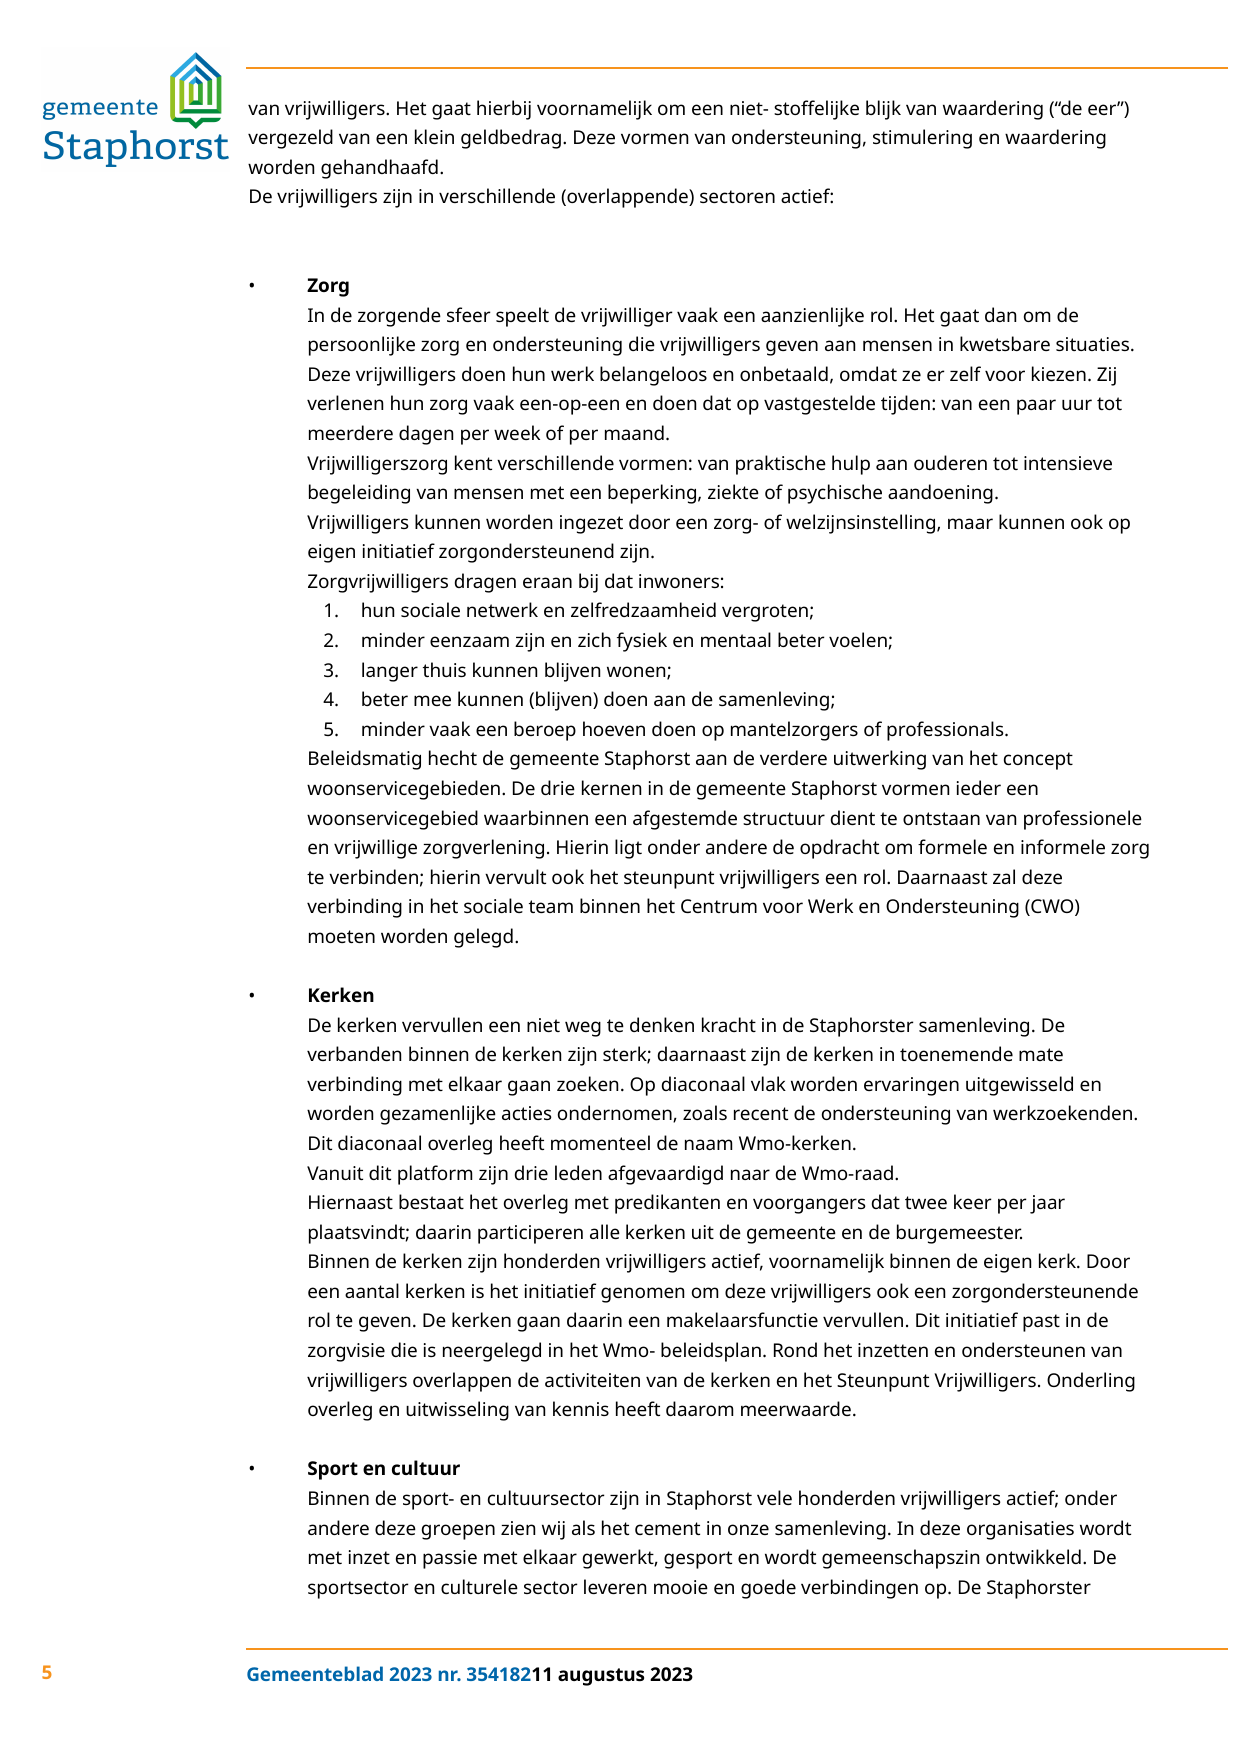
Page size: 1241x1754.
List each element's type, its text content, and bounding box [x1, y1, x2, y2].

list beter mee kunnen (blijven) doen aan de samenleving; [323, 686, 1152, 712]
list Zorgvrijwilligers dragen eraan bij dat inwoners: [248, 568, 1152, 594]
list Beleidsmatig hecht de gemeente Staphorst aan de verdere uitwerking van het concept woonservicegebieden. De drie kernen in de gemeente Staphorst vormen ieder een woonservicegebied waarbinnen een afgestemde structuur dient te ontstaan van professionele en vrijwillige zorgverlening. Hierin ligt onder andere de opdracht om formele en informele zorg te verbinden; hierin vervult ook het steunpunt vrijwilligers een rol. Daarnaast zal deze verbinding in het sociale team binnen het Centrum voor Werk en Ondersteuning (CWO) moeten worden gelegd. [248, 746, 1152, 949]
list langer thuis kunnen blijven wonen; [323, 657, 1152, 683]
text De vrijwilligers zijn in verschillende (overlappende) sectoren actief: [248, 183, 1152, 209]
list In de zorgende sfeer speelt de vrijwilliger vaak een aanzienlijke rol. Het gaat dan om de persoonlijke zorg en ondersteuning die vrijwilligers geven aan mensen in kwetsbare situaties. Deze vrijwilligers doen hun werk belangeloos en onbetaald, omdat ze er zelf voor kiezen. Zij verlenen hun zorg vaak een-op-een en doen dat op vastgestelde tijden: van een paar uur tot meerdere dagen per week of per maand. [248, 302, 1152, 446]
list Vrijwilligerszorg kent verschillende vormen: van praktische hulp aan ouderen tot intensieve begeleiding van mensen met een beperking, ziekte of psychische aandoening. [248, 450, 1152, 505]
list minder vaak een beroep hoeven doen op mantelzorgers of professionals. [323, 716, 1152, 742]
list minder eenzaam zijn en zich fysiek en mentaal beter voelen; [323, 627, 1152, 653]
list Vanuit dit platform zijn drie leden afgevaardigd naar de Wmo-raad. [248, 1160, 1152, 1186]
picture [41, 47, 231, 172]
list hun sociale netwerk en zelfredzaamheid vergroten; [323, 598, 1152, 623]
list De kerken vervullen een niet weg te denken kracht in de Staphorster samenleving. De verbanden binnen de kerken zijn sterk; daarnaast zijn de kerken in toenemende mate verbinding met elkaar gaan zoeken. Op diaconaal vlak worden ervaringen uitgewisseld en worden gezamenlijke acties ondernomen, zoals recent de ondersteuning van werkzoekenden. Dit diaconaal overleg heeft momenteel de naam Wmo-kerken. [248, 1012, 1152, 1156]
list Binnen de kerken zijn honderden vrijwilligers actief, voornamelijk binnen de eigen kerk. Door een aantal kerken is het initiatief genomen om deze vrijwilligers ook een zorgondersteunende rol te geven. De kerken gaan daarin een makelaarsfunctie vervullen. Dit initiatief past in de zorgvisie die is neergelegd in het Wmo- beleidsplan. Rond het inzetten en ondersteunen van vrijwilligers overlappen de activiteiten van de kerken en het Steunpunt Vrijwilligers. Onderling overleg en uitwisseling van kennis heeft daarom meerwaarde. [248, 1248, 1152, 1422]
list Kerken [248, 982, 1152, 1008]
list Binnen de sport- en cultuursector zijn in Staphorst vele honderden vrijwilligers actief; onder andere deze groepen zien wij als het cement in onze samenleving. In deze organisaties wordt met inzet en passie met elkaar gewerkt, gesport en wordt gemeenschapszin ontwikkeld. De sportsector en culturele sector leveren mooie en goede verbindingen op. De Staphorster [248, 1485, 1152, 1600]
text van vrijwilligers. Het gaat hierbij voornamelijk om een niet- stoffelijke blijk van waardering (“de eer”) vergezeld van een klein geldbedrag. Deze vormen van ondersteuning, stimulering en waardering worden gehandhaafd. [248, 95, 1152, 180]
list Sport en cultuur [248, 1456, 1152, 1481]
list Zorg [248, 272, 1152, 298]
list Vrijwilligers kunnen worden ingezet door een zorg- of welzijnsinstelling, maar kunnen ook op eigen initiatief zorgondersteunend zijn. [248, 509, 1152, 564]
list Hiernaast bestaat het overleg met predikanten en voorgangers dat twee keer per jaar plaatsvindt; daarin participeren alle kerken uit de gemeente en de burgemeester. [248, 1189, 1152, 1245]
